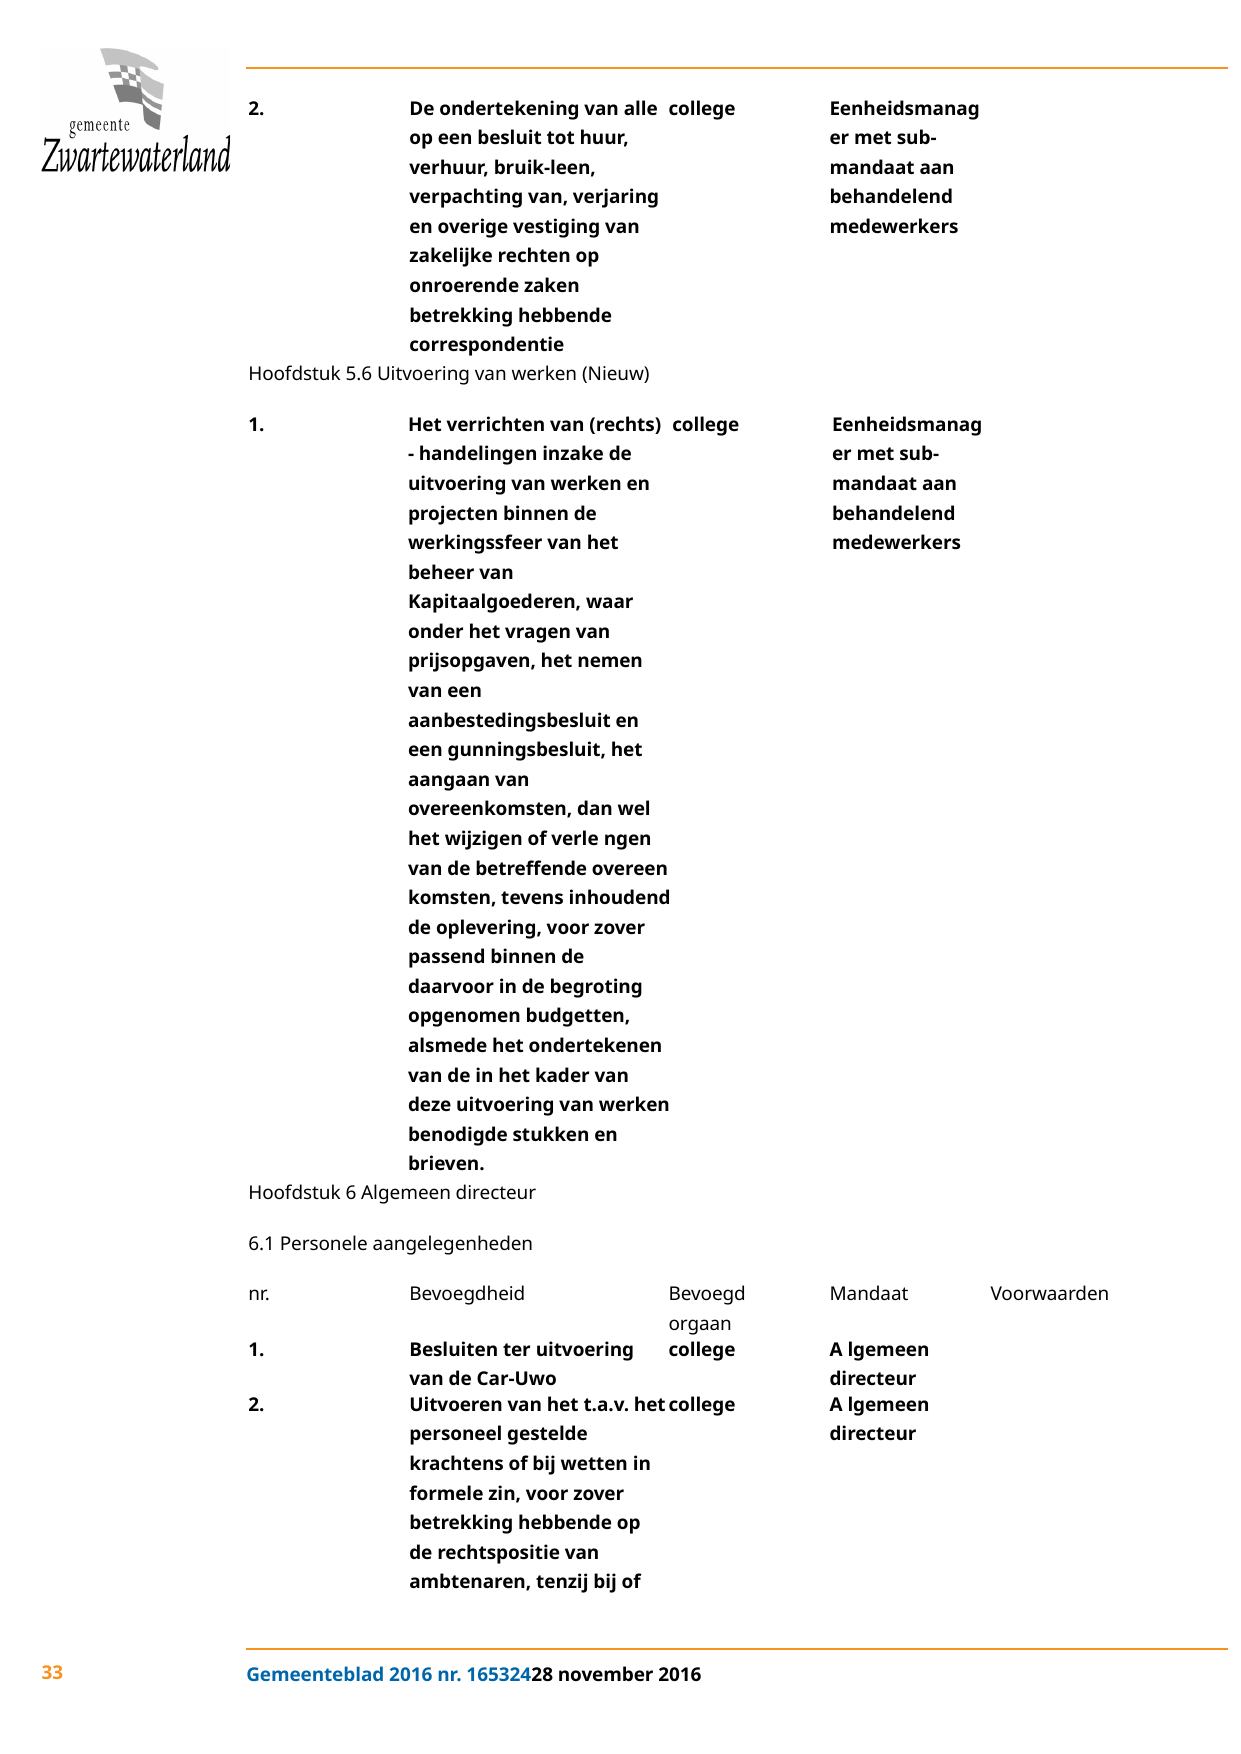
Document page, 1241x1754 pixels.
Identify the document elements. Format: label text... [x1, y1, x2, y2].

table_header [992, 411, 1152, 1176]
table_cell De ondertekening van alle op een besluit tot huur, verhuur, bruik-leen, verpachting van, verjaring en overige vestiging van zakelijke rechten op onroerende zaken betrekking hebbende correspondentie [409, 95, 668, 357]
table_header Eenheidsmanager met sub-mandaat aan behandelend medewerkers [832, 411, 992, 1176]
table_header Het verrichten van (rechts) - handelingen inzake de uitvoering van werken en projecten binnen de werkingssfeer van het beheer van Kapitaalgoederen, waar onder het vragen van prijsopgaven, het nemen van een aanbestedingsbesluit en een gunningsbesluit, het aangaan van overeenkomsten, dan wel het wijzigen of verle ngen van de betreffende overeen komsten, tevens inhoudend de oplevering, voor zover passend binnen de daarvoor in de begroting opgenomen budgetten, alsmede het ondertekenen van de in het kader van deze uitvoering van werken benodigde stukken en brieven. [408, 411, 672, 1176]
table_header Voorwaarden [990, 1280, 1152, 1336]
table_cell 1. [248, 1336, 409, 1391]
table_cell college [668, 95, 829, 357]
table_cell 2. [248, 1391, 409, 1594]
text Hoofdstuk 6 Algemeen directeur [248, 1179, 1152, 1205]
table_cell A lgemeen directeur [829, 1391, 990, 1594]
table_cell college [668, 1391, 829, 1594]
table_header Mandaat [829, 1280, 990, 1336]
table_header 1. [248, 411, 408, 1176]
table_cell [990, 1391, 1152, 1594]
table_cell [990, 1336, 1152, 1391]
table_cell [990, 95, 1152, 357]
table_cell 2. [248, 95, 409, 357]
table_cell A lgemeen directeur [829, 1336, 990, 1391]
table_cell college [668, 1336, 829, 1391]
text Hoofdstuk 5.6 Uitvoering van werken (Nieuw) [248, 360, 1152, 386]
text 6.1 Personele aangelegenheden [248, 1230, 1152, 1256]
table_cell Besluiten ter uitvoering van de Car-Uwo [409, 1336, 668, 1391]
table_header nr. [248, 1280, 409, 1336]
picture [41, 47, 231, 172]
table_cell Eenheidsmanager met sub-mandaat aan behandelend medewerkers [829, 95, 990, 357]
table_cell Uitvoeren van het t.a.v. het personeel gestelde krachtens of bij wetten in formele zin, voor zover betrekking hebbende op de rechtspositie van ambtenaren, tenzij bij of [409, 1391, 668, 1594]
table_header Bevoegdheid [409, 1280, 668, 1336]
table_header college [672, 411, 832, 1176]
table_header Bevoegd orgaan [668, 1280, 829, 1336]
